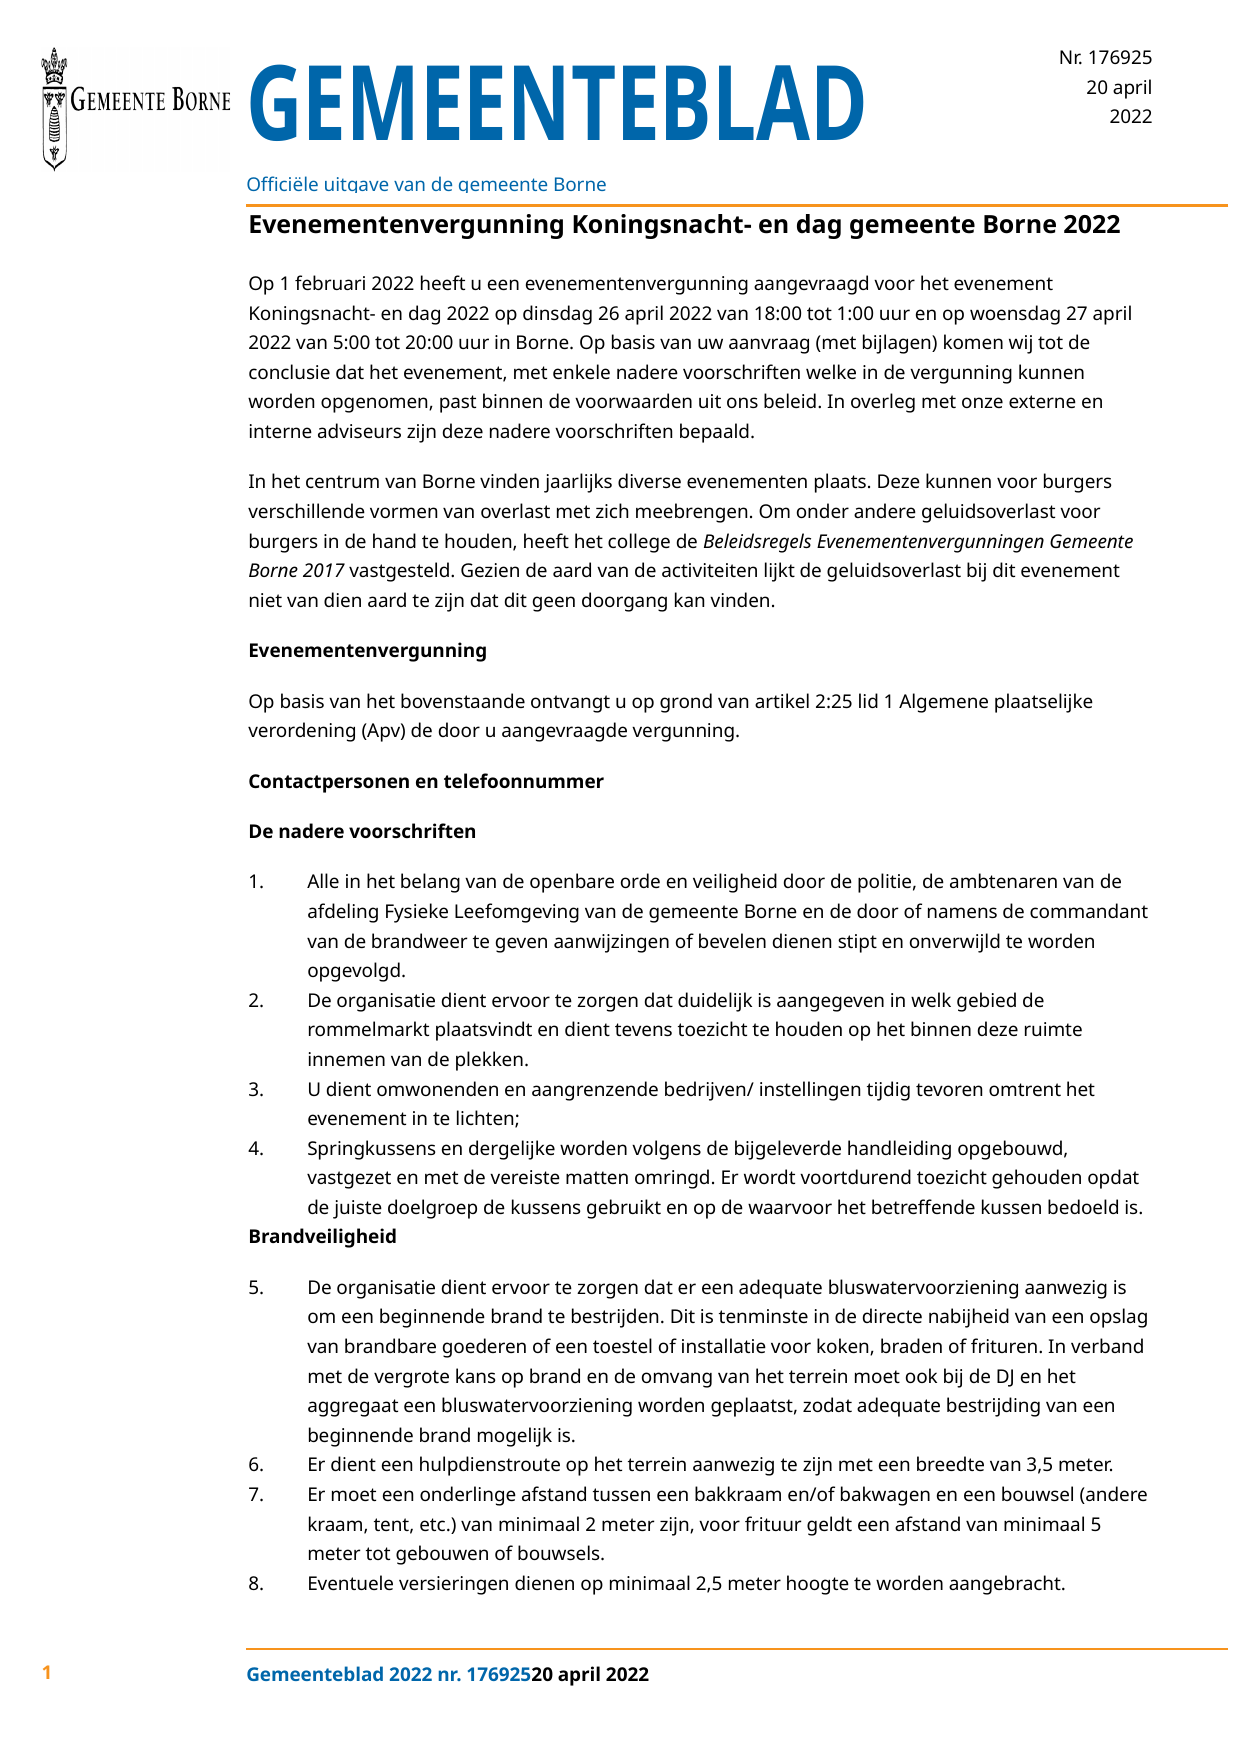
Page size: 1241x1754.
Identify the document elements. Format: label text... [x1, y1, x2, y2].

list Er moet een onderlinge afstand tussen een bakkraam en/of bakwagen en een bouwsel (andere kraam, tent, etc.) van minimaal 2 meter zijn, voor frituur geldt een afstand van minimaal 5 meter tot gebouwen of bouwsels. [248, 1481, 1152, 1566]
list Springkussens en dergelijke worden volgens de bijgeleverde handleiding opgebouwd, vastgezet en met de vereiste matten omringd. Er wordt voortdurend toezicht gehouden opdat de juiste doelgroep de kussens gebruikt en op de waarvoor het betreffende kussen bedoeld is. [248, 1135, 1152, 1220]
text Evenementenvergunning Koningsnacht- en dag gemeente Borne 2022 [248, 207, 1152, 241]
list Eventuele versieringen dienen op minimaal 2,5 meter hoogte te worden aangebracht. [248, 1570, 1152, 1596]
picture [41, 47, 231, 172]
list De organisatie dient ervoor te zorgen dat duidelijk is aangegeven in welk gebied de rommelmarkt plaatsvindt en dient tevens toezicht te houden op het binnen deze ruimte innemen van de plekken. [248, 987, 1152, 1072]
list U dient omwonenden en aangrenzende bedrijven/ instellingen tijdig tevoren omtrent het evenement in te lichten; [248, 1076, 1152, 1131]
list Er dient een hulpdienstroute op het terrein aanwezig te zijn met een breedte van 3,5 meter. [248, 1452, 1152, 1477]
text In het centrum van Borne vinden jaarlijks diverse evenementen plaats. Deze kunnen voor burgers verschillende vormen van overlast met zich meebrengen. Om onder andere geluidsoverlast voor burgers in de hand te houden, heeft het college de Beleidsregels Evenementenvergunningen Gemeente Borne 2017 vastgesteld. Gezien de aard van de activiteiten lijkt de geluidsoverlast bij dit evenement niet van dien aard te zijn dat dit geen doorgang kan vinden. [248, 469, 1152, 613]
text De nadere voorschriften [248, 818, 1152, 844]
text Op 1 februari 2022 heeft u een evenementenvergunning aangevraagd voor het evenement Koningsnacht- en dag 2022 op dinsdag 26 april 2022 van 18:00 tot 1:00 uur en op woensdag 27 april 2022 van 5:00 tot 20:00 uur in Borne. Op basis van uw aanvraag (met bijlagen) komen wij tot de conclusie dat het evenement, met enkele nadere voorschriften welke in de vergunning kunnen worden opgenomen, past binnen de voorwaarden uit ons beleid. In overleg met onze externe en interne adviseurs zijn deze nadere voorschriften bepaald. [248, 270, 1152, 444]
list De organisatie dient ervoor te zorgen dat er een adequate bluswatervoorziening aanwezig is om een beginnende brand te bestrijden. Dit is tenminste in de directe nabijheid van een opslag van brandbare goederen of een toestel of installatie voor koken, braden of frituren. In verband met de vergrote kans op brand en de omvang van het terrein moet ook bij de DJ en het aggregaat een bluswatervoorziening worden geplaatst, zodat adequate bestrijding van een beginnende brand mogelijk is. [248, 1274, 1152, 1448]
text Brandveiligheid [248, 1224, 1152, 1249]
text Op basis van het bovenstaande ontvangt u op grond van artikel 2:25 lid 1 Algemene plaatselijke verordening (Apv) de door u aangevraagde vergunning. [248, 688, 1152, 743]
list Alle in het belang van de openbare orde en veiligheid door de politie, de ambtenaren van de afdeling Fysieke Leefomgeving van de gemeente Borne en de door of namens de commandant van de brandweer te geven aanwijzingen of bevelen dienen stipt en onverwijld te worden opgevolgd. [248, 869, 1152, 983]
text Contactpersonen en telefoonnummer [248, 768, 1152, 793]
text Evenementenvergunning [248, 637, 1152, 663]
